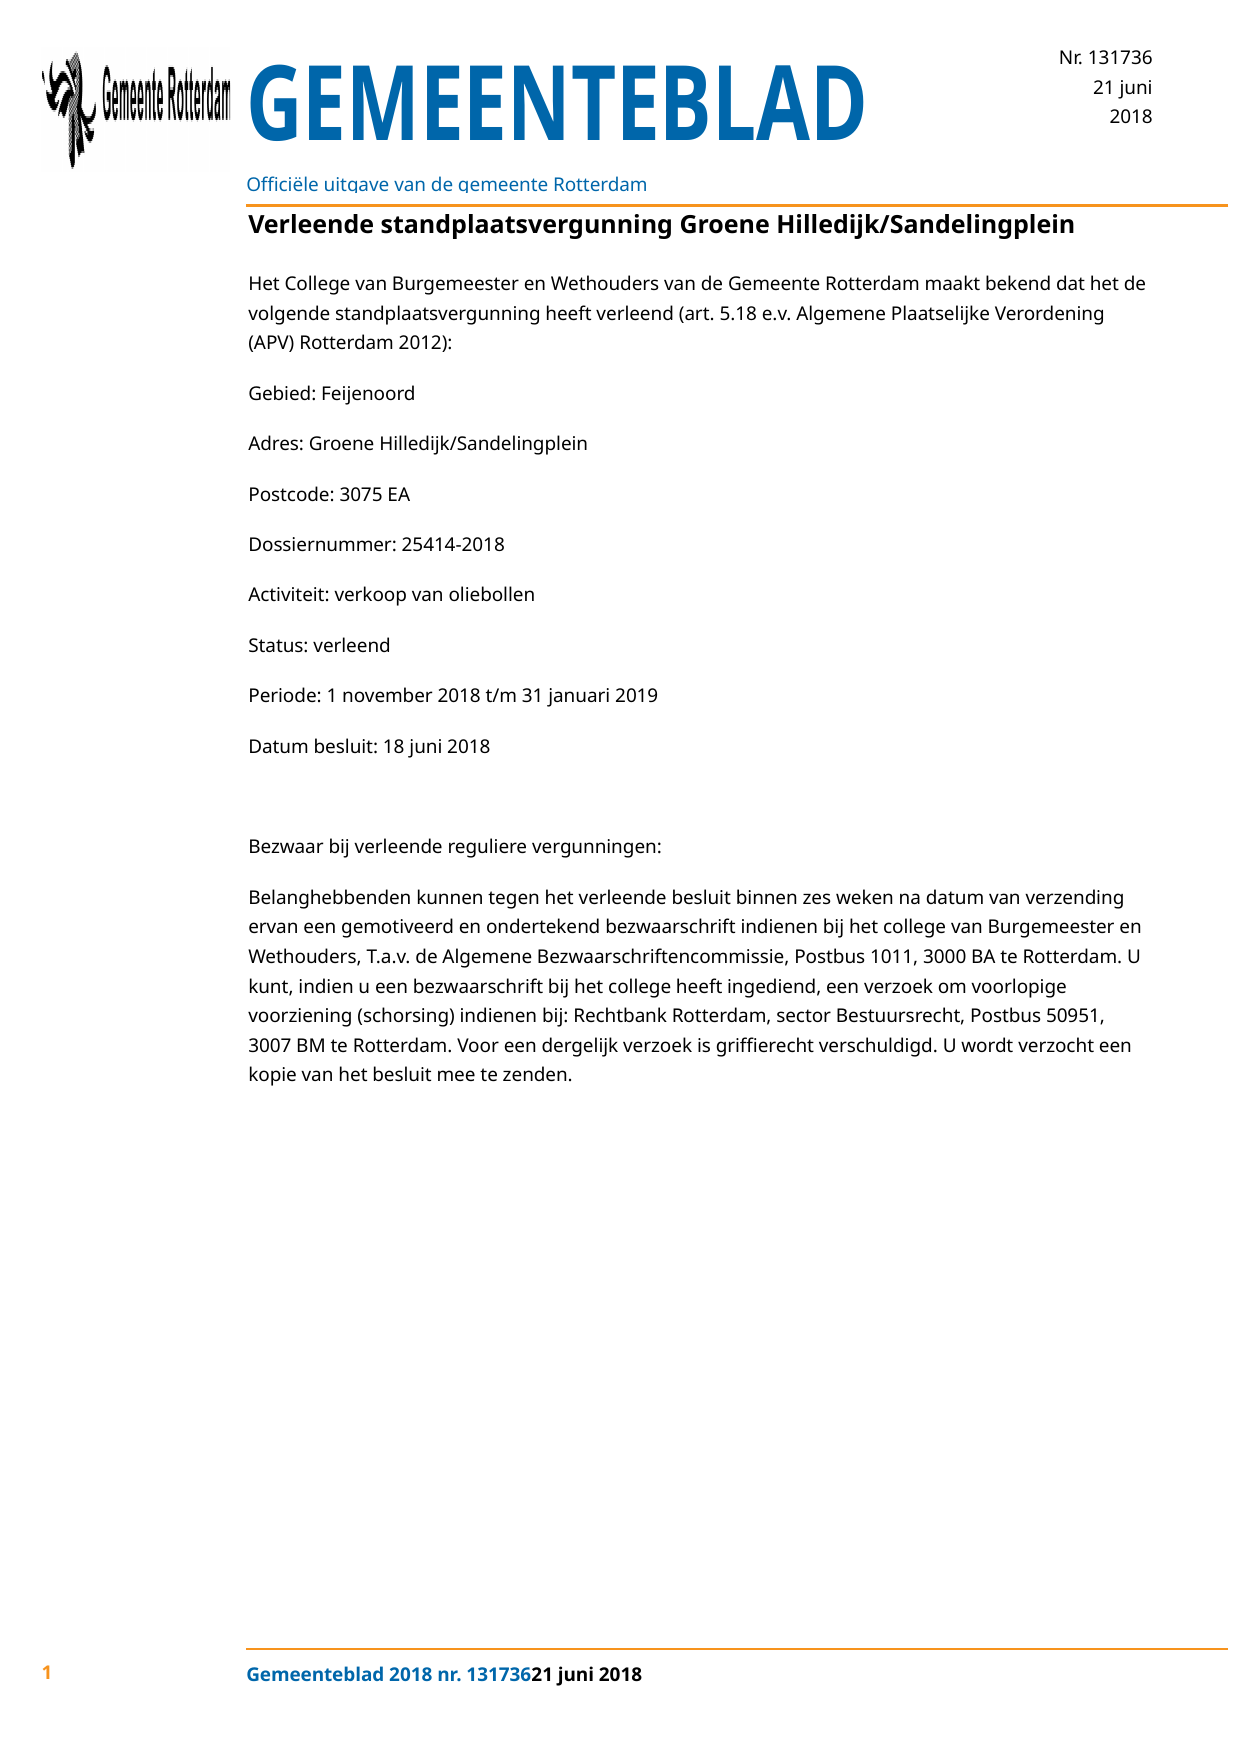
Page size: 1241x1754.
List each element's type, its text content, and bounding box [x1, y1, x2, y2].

text Status: verleend [248, 632, 1152, 658]
text Periode: 1 november 2018 t/m 31 januari 2019 [248, 682, 1152, 708]
picture [41, 47, 231, 172]
text Gebied: Feijenoord [248, 380, 1152, 406]
text Belanghebbenden kunnen tegen het verleende besluit binnen zes weken na datum van verzending ervan een gemotiveerd en ondertekend bezwaarschrift indienen bij het college van Burgemeester en Wethouders, T.a.v. de Algemene Bezwaarschriftencommissie, Postbus 1011, 3000 BA te Rotterdam. U kunt, indien u een bezwaarschrift bij het college heeft ingediend, een verzoek om voorlopige voorziening (schorsing) indienen bij: Rechtbank Rotterdam, sector Bestuursrecht, Postbus 50951, 3007 BM te Rotterdam. Voor een dergelijk verzoek is griffierecht verschuldigd. U wordt verzocht een kopie van het besluit mee te zenden. [248, 884, 1152, 1087]
text Adres: Groene Hilledijk/Sandelingplein [248, 430, 1152, 456]
text Activiteit: verkoop van oliebollen [248, 582, 1152, 607]
text Dossiernummer: 25414-2018 [248, 531, 1152, 557]
text Het College van Burgemeester en Wethouders van de Gemeente Rotterdam maakt bekend dat het de volgende standplaatsvergunning heeft verleend (art. 5.18 e.v. Algemene Plaatselijke Verordening (APV) Rotterdam 2012): [248, 270, 1152, 355]
text Verleende standplaatsvergunning Groene Hilledijk/Sandelingplein [248, 207, 1152, 241]
text Postcode: 3075 EA [248, 481, 1152, 506]
text Bezwaar bij verleende reguliere vergunningen: [248, 834, 1152, 859]
text Datum besluit: 18 juni 2018 [248, 733, 1152, 758]
